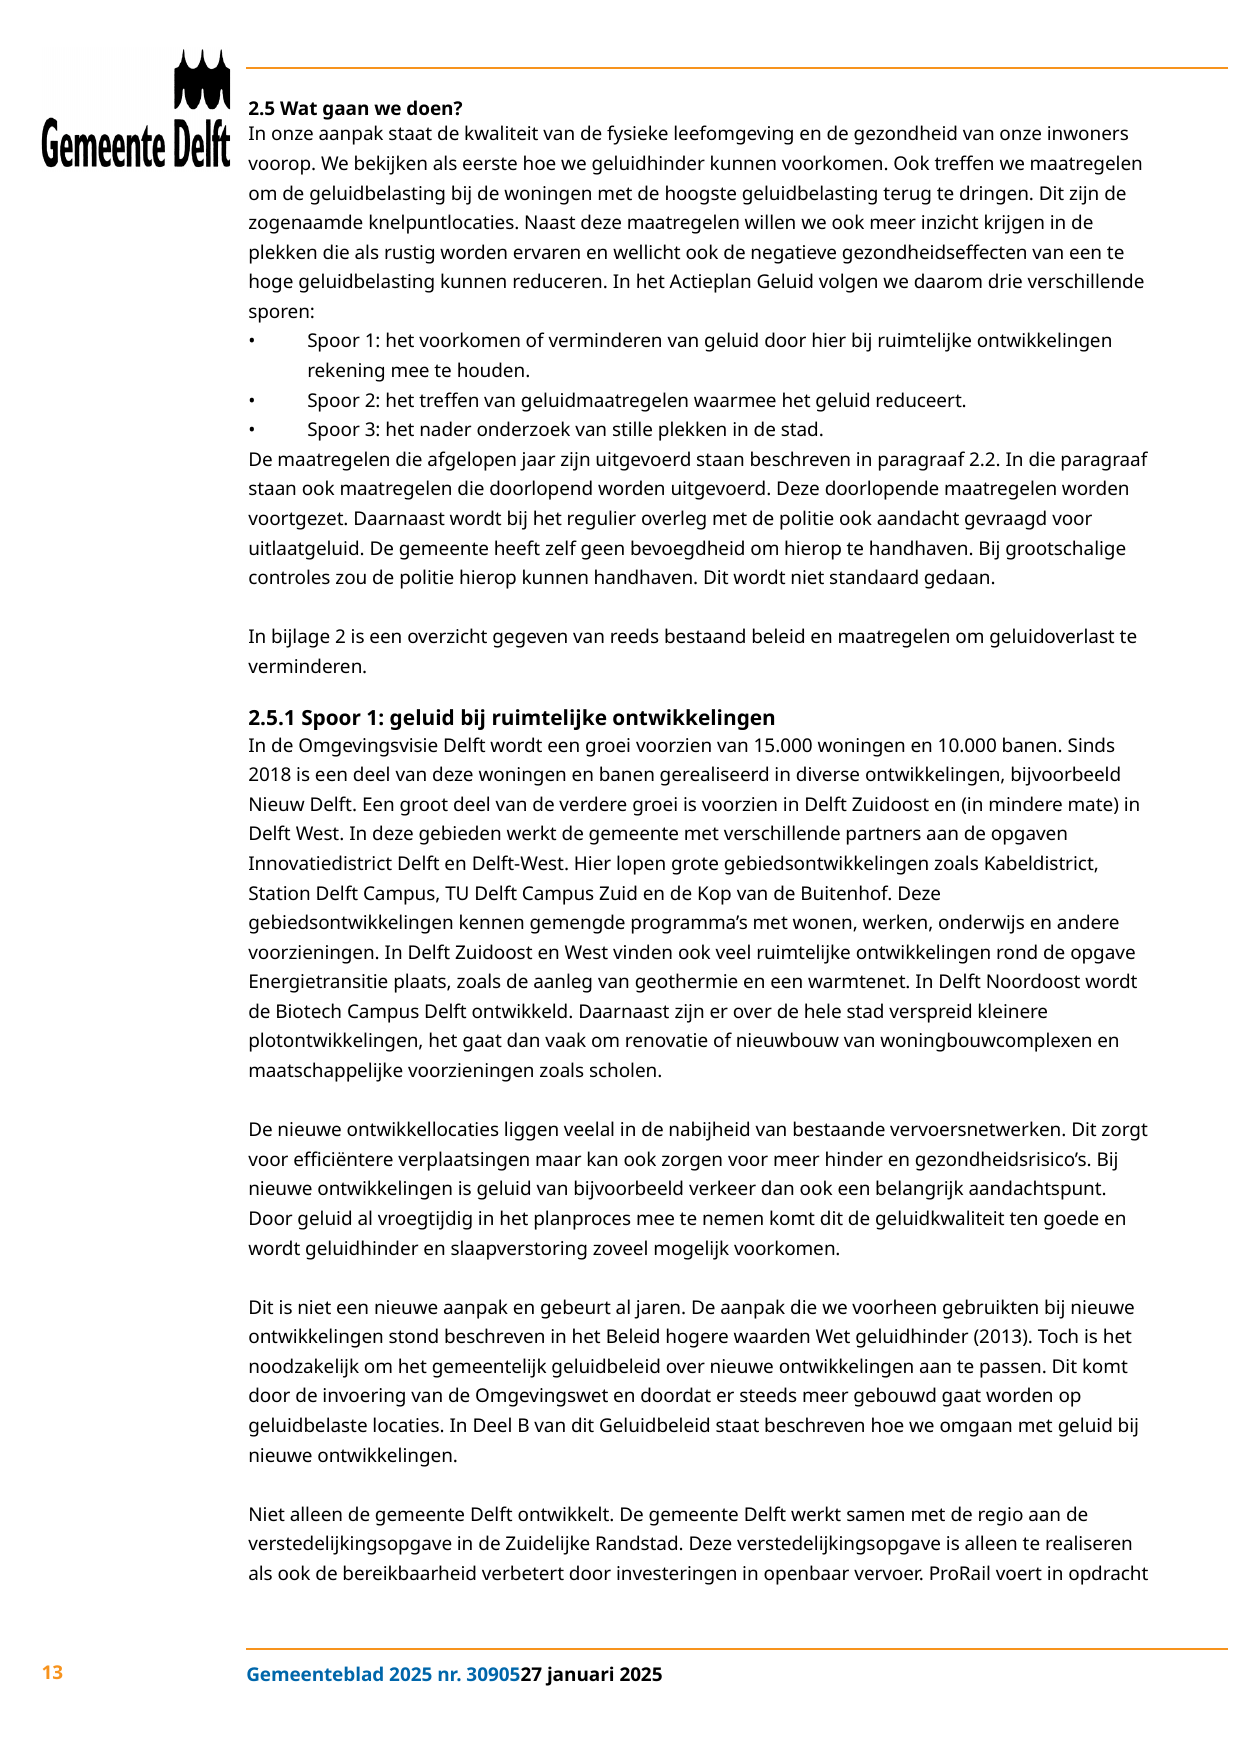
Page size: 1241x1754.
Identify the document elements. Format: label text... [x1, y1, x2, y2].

text De nieuwe ontwikkellocaties liggen veelal in de nabijheid van bestaande vervoersnetwerken. Dit zorgt voor efficiëntere verplaatsingen maar kan ook zorgen voor meer hinder en gezondheidsrisico’s. Bij nieuwe ontwikkelingen is geluid van bijvoorbeeld verkeer dan ook een belangrijk aandachtspunt. Door geluid al vroegtijdig in het planproces mee te nemen komt dit de geluidkwaliteit ten goede en wordt geluidhinder en slaapverstoring zoveel mogelijk voorkomen. [248, 1116, 1152, 1261]
list Spoor 2: het treffen van geluidmaatregelen waarmee het geluid reduceert. [248, 387, 1152, 412]
text 2.5.1 Spoor 1: geluid bij ruimtelijke ontwikkelingen [248, 703, 1152, 732]
text De maatregelen die afgelopen jaar zijn uitgevoerd staan beschreven in paragraaf 2.2. In die paragraaf staan ook maatregelen die doorlopend worden uitgevoerd. Deze doorlopende maatregelen worden voortgezet. Daarnaast wordt bij het regulier overleg met de politie ook aandacht gevraagd voor uitlaatgeluid. De gemeente heeft zelf geen bevoegdheid om hierop te handhaven. Bij grootschalige controles zou de politie hierop kunnen handhaven. Dit wordt niet standaard gedaan. [248, 446, 1152, 590]
list Spoor 3: het nader onderzoek van stille plekken in de stad. [248, 416, 1152, 442]
text In de Omgevingsvisie Delft wordt een groei voorzien van 15.000 woningen en 10.000 banen. Sinds 2018 is een deel van deze woningen en banen gerealiseerd in diverse ontwikkelingen, bijvoorbeeld Nieuw Delft. Een groot deel van de verdere groei is voorzien in Delft Zuidoost en (in mindere mate) in Delft West. In deze gebieden werkt de gemeente met verschillende partners aan de opgaven Innovatiedistrict Delft en Delft-West. Hier lopen grote gebiedsontwikkelingen zoals Kabeldistrict, Station Delft Campus, TU Delft Campus Zuid en de Kop van de Buitenhof. Deze gebiedsontwikkelingen kennen gemengde programma’s met wonen, werken, onderwijs en andere voorzieningen. In Delft Zuidoost en West vinden ook veel ruimtelijke ontwikkelingen rond de opgave Energietransitie plaats, zoals de aanleg van geothermie en een warmtenet. In Delft Noordoost wordt de Biotech Campus Delft ontwikkeld. Daarnaast zijn er over de hele stad verspreid kleinere plotontwikkelingen, het gaat dan vaak om renovatie of nieuwbouw van woningbouwcomplexen en maatschappelijke voorzieningen zoals scholen. [248, 732, 1152, 1083]
text Dit is niet een nieuwe aanpak en gebeurt al jaren. De aanpak die we voorheen gebruikten bij nieuwe ontwikkelingen stond beschreven in het Beleid hogere waarden Wet geluidhinder (2013). Toch is het noodzakelijk om het gemeentelijk geluidbeleid over nieuwe ontwikkelingen aan te passen. Dit komt door de invoering van de Omgevingswet en doordat er steeds meer gebouwd gaat worden op geluidbelaste locaties. In Deel B van dit Geluidbeleid staat beschreven hoe we omgaan met geluid bij nieuwe ontwikkelingen. [248, 1294, 1152, 1468]
text In onze aanpak staat de kwaliteit van de fysieke leefomgeving en de gezondheid van onze inwoners voorop. We bekijken als eerste hoe we geluidhinder kunnen voorkomen. Ook treffen we maatregelen om de geluidbelasting bij de woningen met de hoogste geluidbelasting terug te dringen. Dit zijn de zogenaamde knelpuntlocaties. Naast deze maatregelen willen we ook meer inzicht krijgen in de plekken die als rustig worden ervaren en wellicht ook de negatieve gezondheidseffecten van een te hoge geluidbelasting kunnen reduceren. In het Actieplan Geluid volgen we daarom drie verschillende sporen: [248, 121, 1152, 324]
list Spoor 1: het voorkomen of verminderen van geluid door hier bij ruimtelijke ontwikkelingen rekening mee te houden. [248, 328, 1152, 383]
text Niet alleen de gemeente Delft ontwikkelt. De gemeente Delft werkt samen met de regio aan de verstedelijkingsopgave in de Zuidelijke Randstad. Deze verstedelijkingsopgave is alleen te realiseren als ook de bereikbaarheid verbetert door investeringen in openbaar vervoer. ProRail voert in opdracht [248, 1501, 1152, 1586]
text 2.5 Wat gaan we doen? [248, 95, 1152, 121]
text In bijlage 2 is een overzicht gegeven van reeds bestaand beleid en maatregelen om geluidoverlast te verminderen. [248, 623, 1152, 679]
picture [41, 47, 231, 172]
